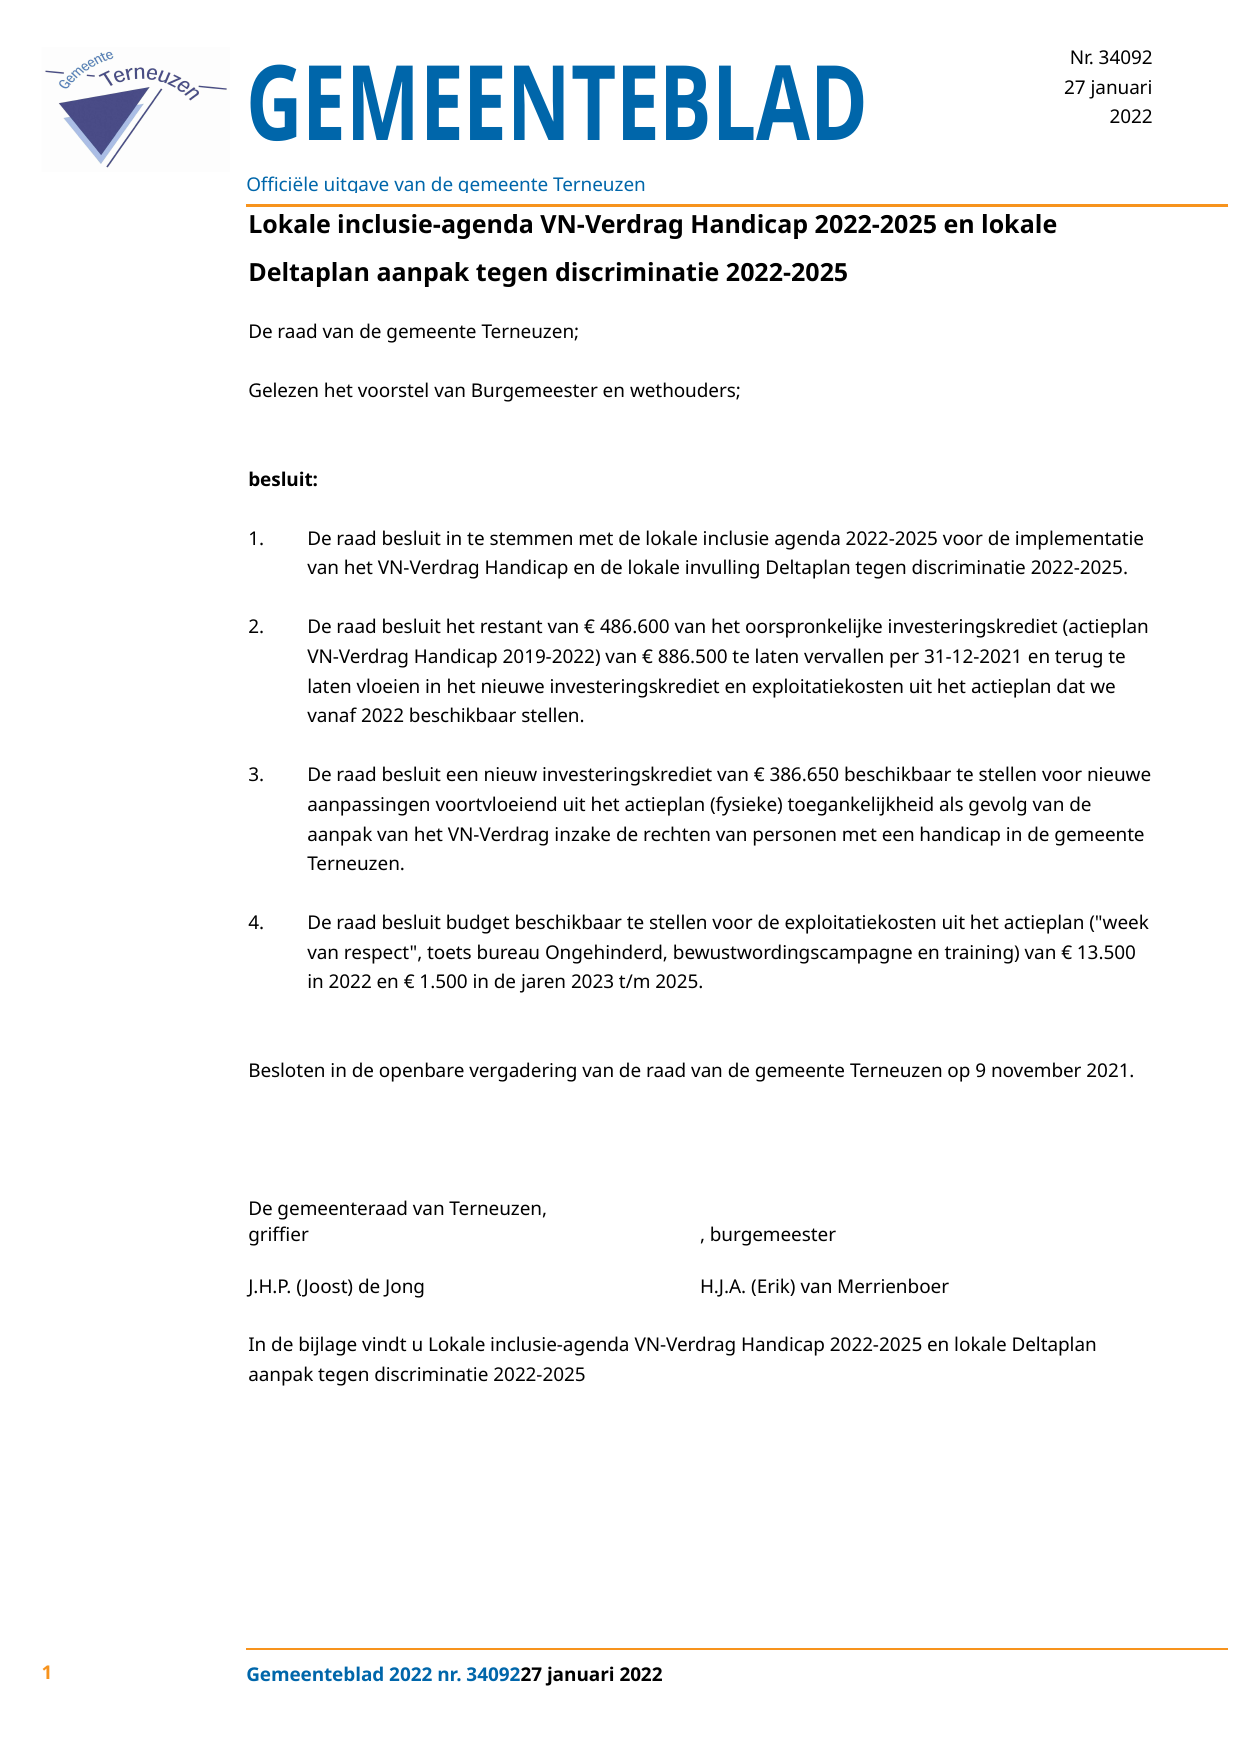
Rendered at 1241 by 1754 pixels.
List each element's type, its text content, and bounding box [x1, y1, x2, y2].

picture [41, 47, 231, 172]
table_cell [248, 1247, 1152, 1273]
table_cell griffier [248, 1221, 700, 1247]
table_header [700, 1196, 1152, 1221]
text Gelezen het voorstel van Burgemeester en wethouders; [248, 377, 1152, 403]
table_header De gemeenteraad van Terneuzen, [248, 1196, 700, 1221]
text In de bijlage vindt u Lokale inclusie-agenda VN-Verdrag Handicap 2022-2025 en lokale Deltaplan aanpak tegen discriminatie 2022-2025 [248, 1331, 1152, 1387]
text De raad van de gemeente Terneuzen; [248, 318, 1152, 344]
text Lokale inclusie-agenda VN-Verdrag Handicap 2022-2025 en lokale Deltaplan aanpak tegen discriminatie 2022-2025 [248, 207, 1152, 288]
list De raad besluit in te stemmen met de lokale inclusie agenda 2022-2025 voor de implementatie van het VN-Verdrag Handicap en de lokale invulling Deltaplan tegen discriminatie 2022-2025. [248, 525, 1152, 580]
table_cell H.J.A. (Erik) van Merrienboer [700, 1273, 1152, 1298]
list De raad besluit het restant van € 486.600 van het oorspronkelijke investeringskrediet (actieplan VN-Verdrag Handicap 2019-2022) van € 886.500 te laten vervallen per 31-12-2021 en terug te laten vloeien in het nieuwe investeringskrediet en exploitatiekosten uit het actieplan dat we vanaf 2022 beschikbaar stellen. [248, 614, 1152, 728]
list De raad besluit budget beschikbaar te stellen voor de exploitatiekosten uit het actieplan ("week van respect", toets bureau Ongehinderd, bewustwordingscampagne en training) van € 13.500 in 2022 en € 1.500 in de jaren 2023 t/m 2025. [248, 909, 1152, 994]
table_cell J.H.P. (Joost) de Jong [248, 1273, 700, 1298]
text besluit: [248, 466, 1152, 492]
text Besloten in de openbare vergadering van de raad van de gemeente Terneuzen op 9 november 2021. [248, 1057, 1152, 1083]
list De raad besluit een nieuw investeringskrediet van € 386.650 beschikbaar te stellen voor nieuwe aanpassingen voortvloeiend uit het actieplan (fysieke) toegankelijkheid als gevolg van de aanpak van het VN-Verdrag inzake de rechten van personen met een handicap in de gemeente Terneuzen. [248, 762, 1152, 876]
table_cell , burgemeester [700, 1221, 1152, 1247]
